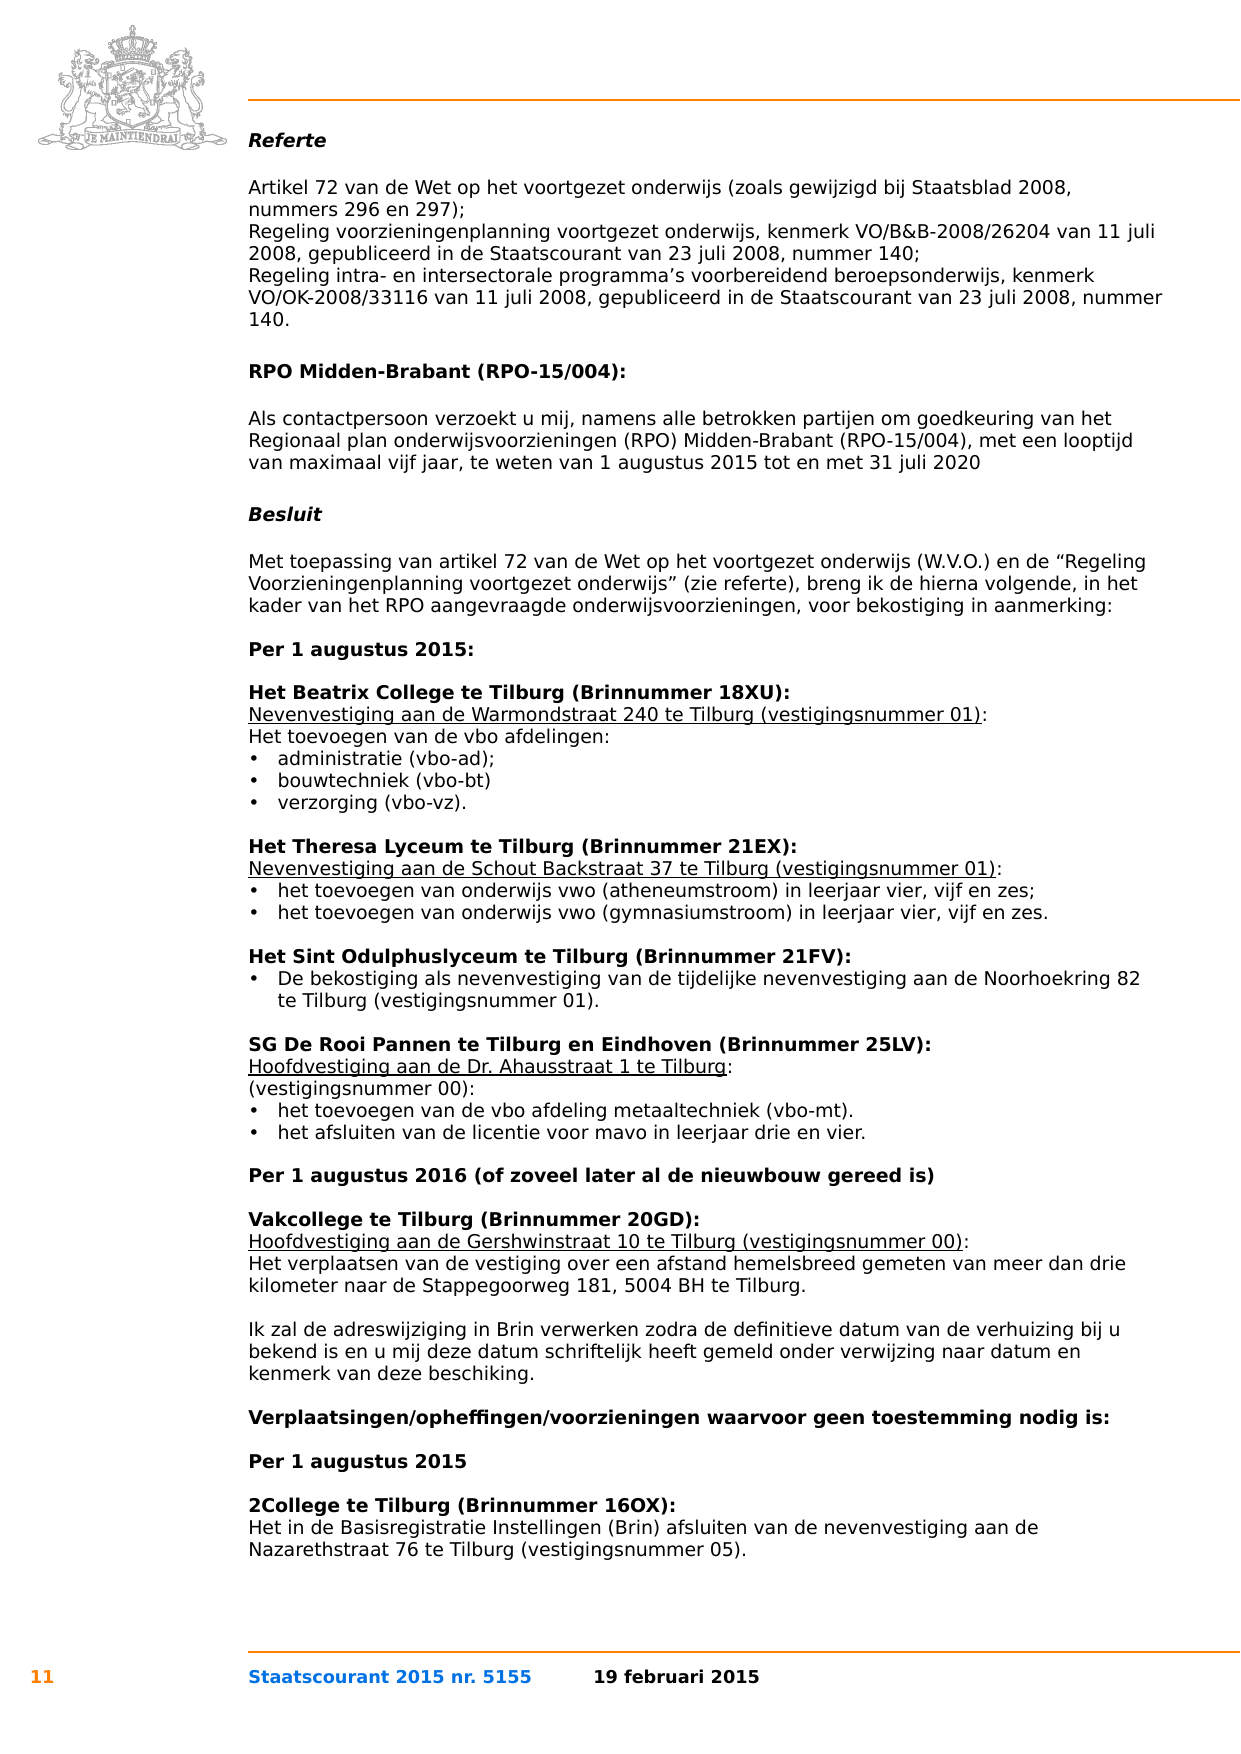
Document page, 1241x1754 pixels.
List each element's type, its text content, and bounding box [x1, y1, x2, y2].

text • het toevoegen van onderwijs vwo (gymnasiumstroom) in leerjaar vier, vijf en zes. [248, 902, 1163, 924]
text Nevenvestiging aan de Schout Backstraat 37 te Tilburg (vestigingsnummer 01): [248, 858, 1163, 880]
text SG De Rooi Pannen te Tilburg en Eindhoven (Brinnummer 25LV): [248, 1034, 1163, 1056]
text Per 1 augustus 2016 (of zoveel later al de nieuwbouw gereed is) [248, 1165, 1163, 1187]
text • De bekostiging als nevenvestiging van de tijdelijke nevenvestiging aan de Noorhoekring 82 te Tilburg (vestigingsnummer 01). [248, 968, 1163, 1012]
text Per 1 augustus 2015: [248, 638, 1163, 660]
text • bouwtechniek (vbo-bt) [248, 770, 1163, 792]
text Nevenvestiging aan de Warmondstraat 240 te Tilburg (vestigingsnummer 01): [248, 704, 1163, 726]
text • administratie (vbo-ad); [248, 748, 1163, 770]
text Het in de Basisregistratie Instellingen (Brin) afsluiten van de nevenvestiging aan de Nazarethstraat 76 te Tilburg (vestigingsnummer 05). [248, 1517, 1163, 1561]
text Het Theresa Lyceum te Tilburg (Brinnummer 21EX): [248, 836, 1163, 858]
picture [38, 25, 227, 150]
subtitle Referte [248, 130, 1163, 152]
text Het toevoegen van de vbo afdelingen: [248, 726, 1163, 748]
text Als contactpersoon verzoekt u mij, namens alle betrokken partijen om goedkeuring van het Regionaal plan onderwijsvoorzieningen (RPO) Midden-Brabant (RPO-15/004), met een looptijd van maximaal vijf jaar, te weten van 1 augustus 2015 tot en met 31 juli 2020 [248, 408, 1163, 474]
text • verzorging (vbo-vz). [248, 792, 1163, 814]
text Hoofdvestiging aan de Gershwinstraat 10 te Tilburg (vestigingsnummer 00): [248, 1231, 1163, 1253]
text Vakcollege te Tilburg (Brinnummer 20GD): [248, 1209, 1163, 1231]
text (vestigingsnummer 00): [248, 1078, 1163, 1099]
text • het afsluiten van de licentie voor mavo in leerjaar drie en vier. [248, 1122, 1163, 1143]
text • het toevoegen van de vbo afdeling metaaltechniek (vbo-mt). [248, 1099, 1163, 1122]
text Verplaatsingen/opheffingen/voorzieningen waarvoor geen toestemming nodig is: [248, 1407, 1163, 1429]
text Regeling voorzieningenplanning voortgezet onderwijs, kenmerk VO/B&B-2008/26204 van 11 juli 2008, gepubliceerd in de Staatscourant van 23 juli 2008, nummer 140; [248, 221, 1163, 265]
text Ik zal de adreswijziging in Brin verwerken zodra de definitieve datum van de verhuizing bij u bekend is en u mij deze datum schriftelijk heeft gemeld onder verwijzing naar datum en kenmerk van deze beschiking. [248, 1319, 1163, 1385]
text Met toepassing van artikel 72 van de Wet op het voortgezet onderwijs (W.V.O.) en de “Regeling Voorzieningenplanning voortgezet onderwijs” (zie referte), breng ik de hierna volgende, in het kader van het RPO aangevraagde onderwijsvoorzieningen, voor bekostiging in aanmerking: [248, 551, 1163, 617]
subtitle Besluit [248, 504, 1163, 526]
text Hoofdvestiging aan de Dr. Ahausstraat 1 te Tilburg: [248, 1056, 1163, 1078]
subtitle RPO Midden-Brabant (RPO-15/004): [248, 361, 1163, 383]
text 2College te Tilburg (Brinnummer 16OX): [248, 1494, 1163, 1517]
text Artikel 72 van de Wet op het voortgezet onderwijs (zoals gewijzigd bij Staatsblad 2008, nummers 296 en 297); [248, 177, 1163, 221]
text Per 1 augustus 2015 [248, 1451, 1163, 1473]
text • het toevoegen van onderwijs vwo (atheneumstroom) in leerjaar vier, vijf en zes; [248, 880, 1163, 902]
text Het verplaatsen van de vestiging over een afstand hemelsbreed gemeten van meer dan drie kilometer naar de Stappegoorweg 181, 5004 BH te Tilburg. [248, 1253, 1163, 1297]
text Regeling intra- en intersectorale programma’s voorbereidend beroepsonderwijs, kenmerk VO/OK-2008/33116 van 11 juli 2008, gepubliceerd in de Staatscourant van 23 juli 2008, nummer 140. [248, 265, 1163, 331]
text Het Sint Odulphuslyceum te Tilburg (Brinnummer 21FV): [248, 946, 1163, 968]
text Het Beatrix College te Tilburg (Brinnummer 18XU): [248, 682, 1163, 704]
